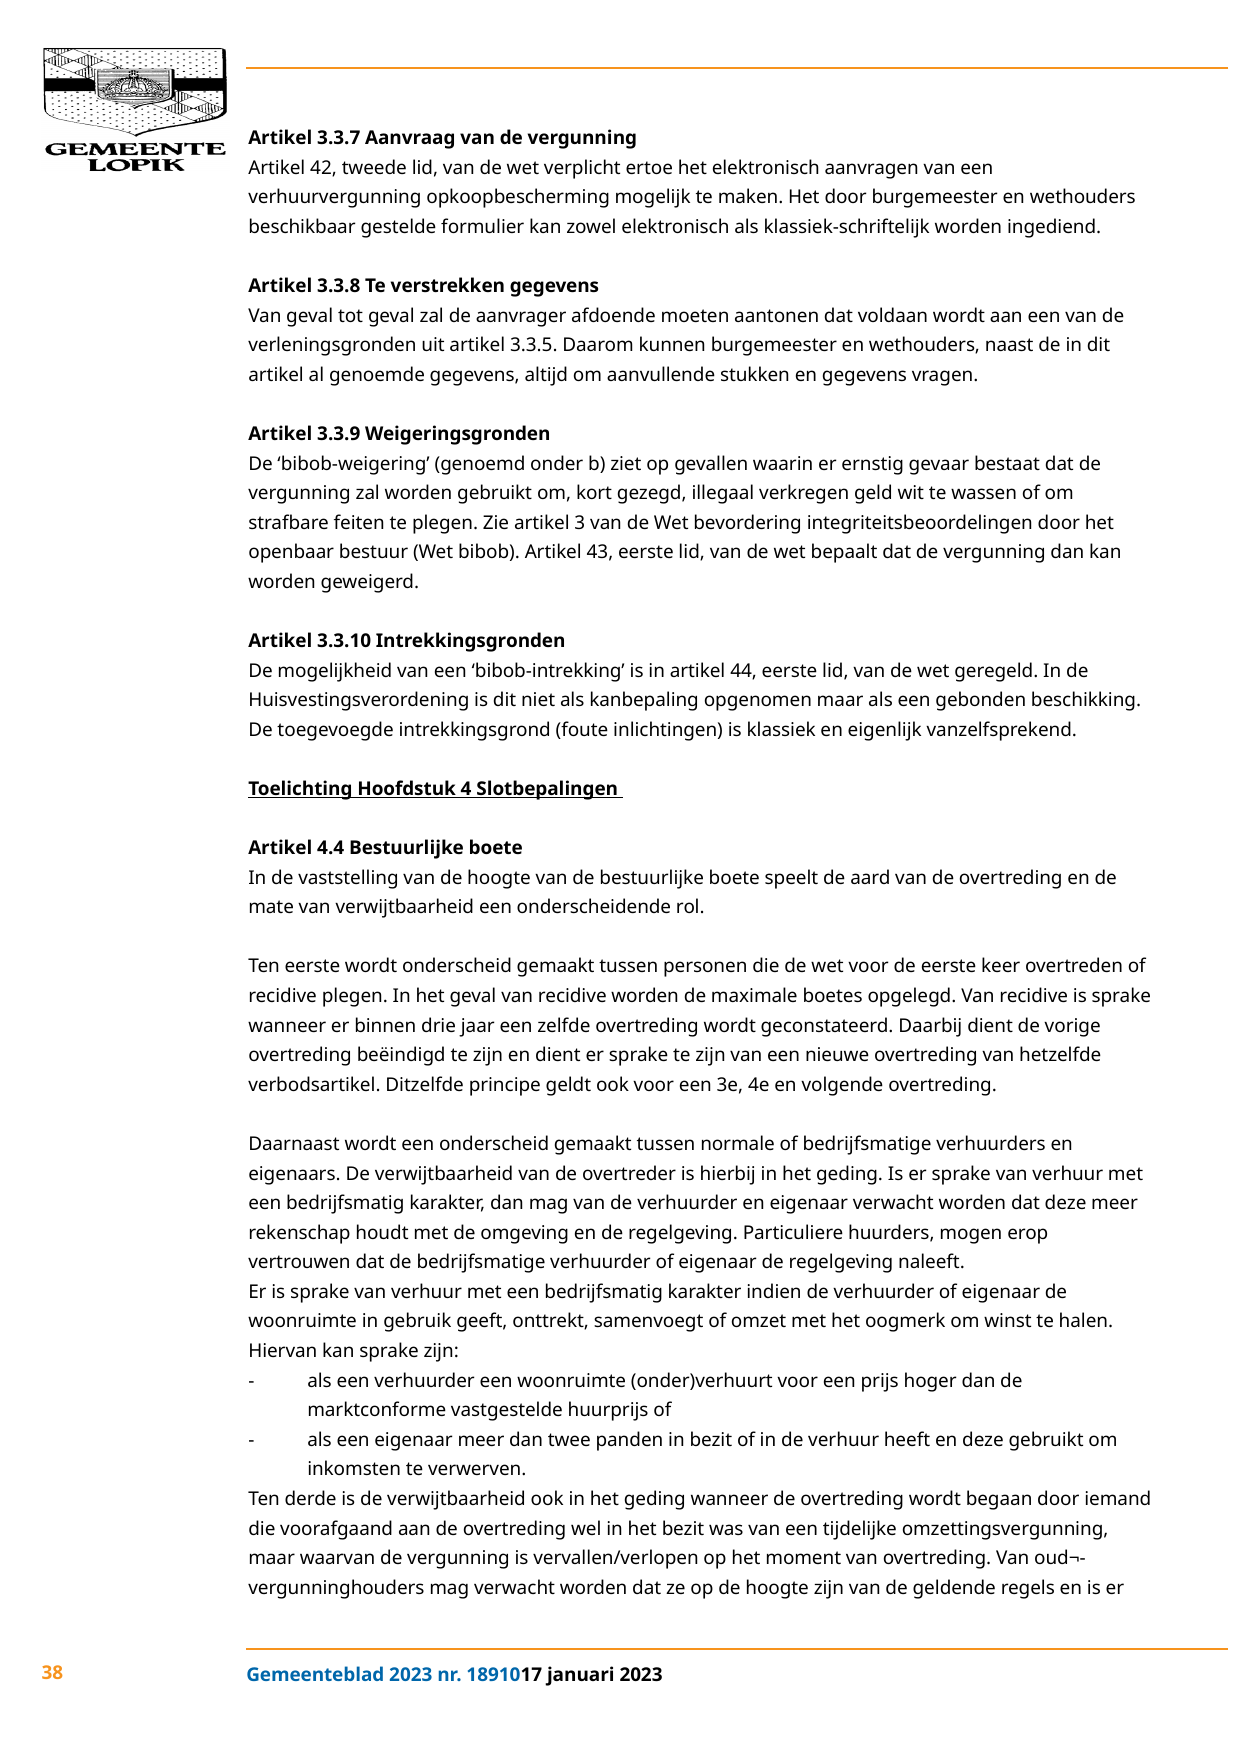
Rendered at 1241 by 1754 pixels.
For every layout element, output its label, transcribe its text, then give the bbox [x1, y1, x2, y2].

text Artikel 4.4 Bestuurlijke boete [248, 834, 1152, 860]
text De ‘bibob-weigering’ (genoemd onder b) ziet op gevallen waarin er ernstig gevaar bestaat dat de vergunning zal worden gebruikt om, kort gezegd, illegaal verkregen geld wit te wassen of om strafbare feiten te plegen. Zie artikel 3 van de Wet bevordering integriteitsbeoordelingen door het openbaar bestuur (Wet bibob). Artikel 43, eerste lid, van de wet bepaalt dat de vergunning dan kan worden geweigerd. [248, 450, 1152, 594]
text De mogelijkheid van een ‘bibob-intrekking’ is in artikel 44, eerste lid, van de wet geregeld. In de Huisvestingsverordening is dit niet als kanbepaling opgenomen maar als een gebonden beschikking. De toegevoegde intrekkingsgrond (foute inlichtingen) is klassiek en eigenlijk vanzelfsprekend. [248, 657, 1152, 742]
text Daarnaast wordt een onderscheid gemaakt tussen normale of bedrijfsmatige verhuurders en eigenaars. De verwijtbaarheid van de overtreder is hierbij in het geding. Is er sprake van verhuur met een bedrijfsmatig karakter, dan mag van de verhuurder en eigenaar verwacht worden dat deze meer rekenschap houdt met de omgeving en de regelgeving. Particuliere huurders, mogen erop vertrouwen dat de bedrijfsmatige verhuurder of eigenaar de regelgeving naleeft. [248, 1130, 1152, 1274]
text Artikel 3.3.10 Intrekkingsgronden [248, 627, 1152, 653]
text Artikel 3.3.7 Aanvraag van de vergunning [248, 124, 1152, 150]
list als een verhuurder een woonruimte (onder)verhuurt voor een prijs hoger dan de marktconforme vastgestelde huurprijs of [248, 1367, 1152, 1422]
text Artikel 3.3.9 Weigeringsgronden [248, 420, 1152, 446]
picture [41, 47, 231, 172]
text Er is sprake van verhuur met een bedrijfsmatig karakter indien de verhuurder of eigenaar de woonruimte in gebruik geeft, onttrekt, samenvoegt of omzet met het oogmerk om winst te halen. Hiervan kan sprake zijn: [248, 1278, 1152, 1363]
list als een eigenaar meer dan twee panden in bezit of in de verhuur heeft en deze gebruikt om inkomsten te verwerven. [248, 1426, 1152, 1481]
text Toelichting Hoofdstuk 4 Slotbepalingen [248, 775, 1152, 801]
text Ten derde is de verwijtbaarheid ook in het geding wanneer de overtreding wordt begaan door iemand die voorafgaand aan de overtreding wel in het bezit was van een tijdelijke omzettingsvergunning, maar waarvan de vergunning is vervallen/verlopen op het moment van overtreding. Van oud¬-vergunninghouders mag verwacht worden dat ze op de hoogte zijn van de geldende regels en is er [248, 1485, 1152, 1600]
text Artikel 42, tweede lid, van de wet verplicht ertoe het elektronisch aanvragen van een verhuurvergunning opkoopbescherming mogelijk te maken. Het door burgemeester en wethouders beschikbaar gestelde formulier kan zowel elektronisch als klassiek-schriftelijk worden ingediend. [248, 154, 1152, 239]
text Van geval tot geval zal de aanvrager afdoende moeten aantonen dat voldaan wordt aan een van de verleningsgronden uit artikel 3.3.5. Daarom kunnen burgemeester en wethouders, naast de in dit artikel al genoemde gegevens, altijd om aanvullende stukken en gegevens vragen. [248, 302, 1152, 387]
text Artikel 3.3.8 Te verstrekken gegevens [248, 272, 1152, 298]
text In de vaststelling van de hoogte van de bestuurlijke boete speelt de aard van de overtreding en de mate van verwijtbaarheid een onderscheidende rol. [248, 864, 1152, 919]
text Ten eerste wordt onderscheid gemaakt tussen personen die de wet voor de eerste keer overtreden of recidive plegen. In het geval van recidive worden de maximale boetes opgelegd. Van recidive is sprake wanneer er binnen drie jaar een zelfde overtreding wordt geconstateerd. Daarbij dient de vorige overtreding beëindigd te zijn en dient er sprake te zijn van een nieuwe overtreding van hetzelfde verbodsartikel. Ditzelfde principe geldt ook voor een 3e, 4e en volgende overtreding. [248, 953, 1152, 1097]
